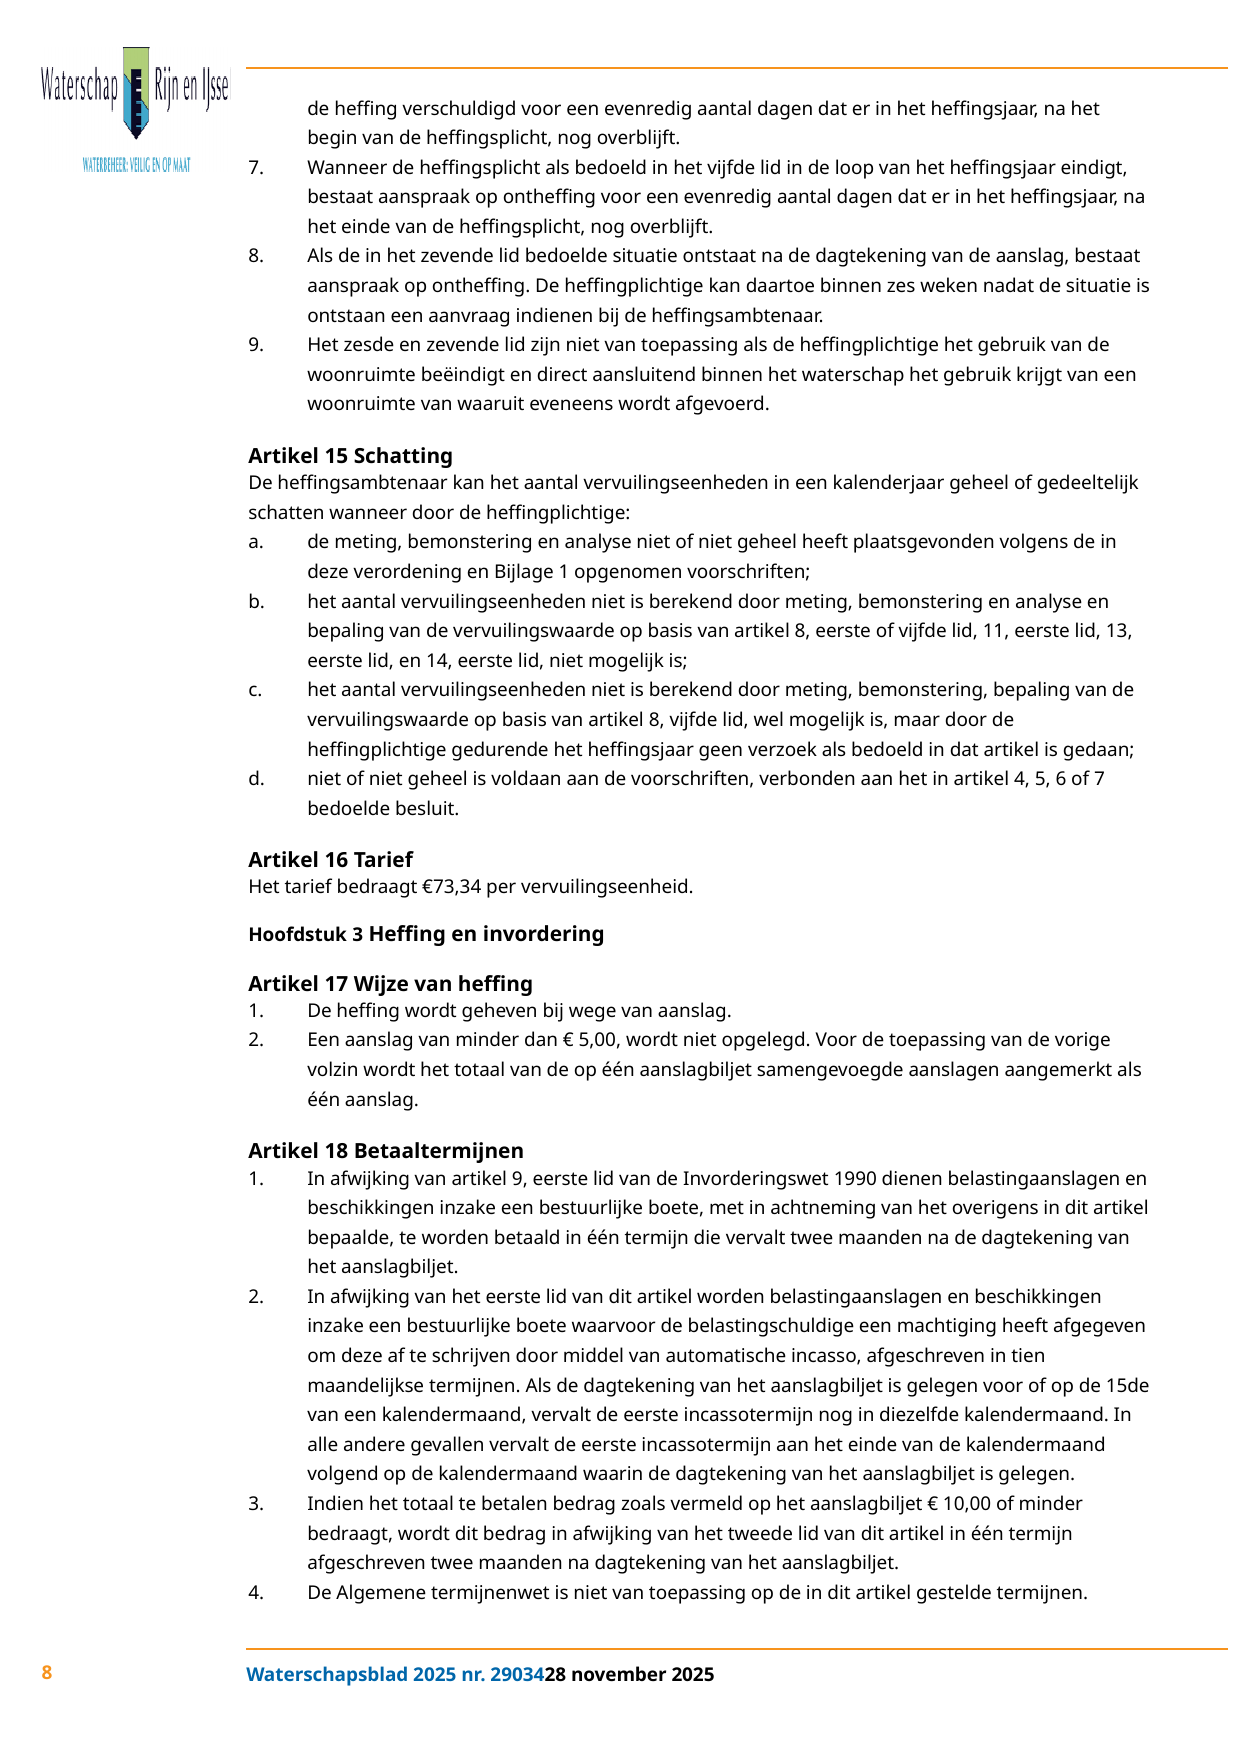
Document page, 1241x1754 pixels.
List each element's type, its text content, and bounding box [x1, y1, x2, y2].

picture [41, 47, 231, 172]
list de heffing verschuldigd voor een evenredig aantal dagen dat er in het heffingsjaar, na het begin van de heffingsplicht, nog overblijft. [248, 95, 1152, 150]
text Artikel 15 Schatting [248, 441, 1152, 469]
text Het tarief bedraagt €73,34 per vervuilingseenheid. [248, 874, 1152, 899]
list Als de in het zevende lid bedoelde situatie ontstaat na de dagtekening van de aanslag, bestaat aanspraak op ontheffing. De heffingplichtige kan daartoe binnen zes weken nadat de situatie is ontstaan een aanvraag indienen bij de heffingsambtenaar. [248, 243, 1152, 328]
list In afwijking van het eerste lid van dit artikel worden belastingaanslagen en beschikkingen inzake een bestuurlijke boete waarvoor de belastingschuldige een machtiging heeft afgegeven om deze af te schrijven door middel van automatische incasso, afgeschreven in tien maandelijkse termijnen. Als de dagtekening van het aanslagbiljet is gelegen voor of op de 15de van een kalendermaand, vervalt de eerste incassotermijn nog in diezelfde kalendermaand. In alle andere gevallen vervalt de eerste incassotermijn aan het einde van de kalendermaand volgend op de kalendermaand waarin de dagtekening van het aanslagbiljet is gelegen. [248, 1283, 1152, 1486]
list de meting, bemonstering en analyse niet of niet geheel heeft plaatsgevonden volgens de in deze verordening en Bijlage 1 opgenomen voorschriften; [248, 529, 1152, 584]
text Artikel 17 Wijze van heffing [248, 969, 1152, 997]
list het aantal vervuilingseenheden niet is berekend door meting, bemonstering en analyse en bepaling van de vervuilingswaarde op basis van artikel 8, eerste of vijfde lid, 11, eerste lid, 13, eerste lid, en 14, eerste lid, niet mogelijk is; [248, 588, 1152, 673]
text De heffingsambtenaar kan het aantal vervuilingseenheden in een kalenderjaar geheel of gedeeltelijk schatten wanneer door de heffingplichtige: [248, 469, 1152, 525]
list De heffing wordt geheven bij wege van aanslag. [248, 997, 1152, 1023]
list niet of niet geheel is voldaan aan de voorschriften, verbonden aan het in artikel 4, 5, 6 of 7 bedoelde besluit. [248, 765, 1152, 821]
list Een aanslag van minder dan € 5,00, wordt niet opgelegd. Voor de toepassing van de vorige volzin wordt het totaal van de op één aanslagbiljet samengevoegde aanslagen aangemerkt als één aanslag. [248, 1027, 1152, 1112]
text Hoofdstuk 3 Heffing en invordering [248, 919, 1152, 948]
list Indien het totaal te betalen bedrag zoals vermeld op het aanslagbiljet € 10,00 of minder bedraagt, wordt dit bedrag in afwijking van het tweede lid van dit artikel in één termijn afgeschreven twee maanden na dagtekening van het aanslagbiljet. [248, 1490, 1152, 1575]
list De Algemene termijnenwet is niet van toepassing op de in dit artikel gestelde termijnen. [248, 1579, 1152, 1604]
list Het zesde en zevende lid zijn niet van toepassing als de heffingplichtige het gebruik van de woonruimte beëindigt en direct aansluitend binnen het waterschap het gebruik krijgt van een woonruimte van waaruit eveneens wordt afgevoerd. [248, 331, 1152, 416]
list In afwijking van artikel 9, eerste lid van de Invorderingswet 1990 dienen belastingaanslagen en beschikkingen inzake een bestuurlijke boete, met in achtneming van het overigens in dit artikel bepaalde, te worden betaald in één termijn die vervalt twee maanden na de dagtekening van het aanslagbiljet. [248, 1165, 1152, 1279]
text Artikel 16 Tarief [248, 845, 1152, 874]
text Artikel 18 Betaaltermijnen [248, 1136, 1152, 1165]
list Wanneer de heffingsplicht als bedoeld in het vijfde lid in de loop van het heffingsjaar eindigt, bestaat aanspraak op ontheffing voor een evenredig aantal dagen dat er in het heffingsjaar, na het einde van de heffingsplicht, nog overblijft. [248, 154, 1152, 239]
list het aantal vervuilingseenheden niet is berekend door meting, bemonstering, bepaling van de vervuilingswaarde op basis van artikel 8, vijfde lid, wel mogelijk is, maar door de heffingplichtige gedurende het heffingsjaar geen verzoek als bedoeld in dat artikel is gedaan; [248, 677, 1152, 761]
